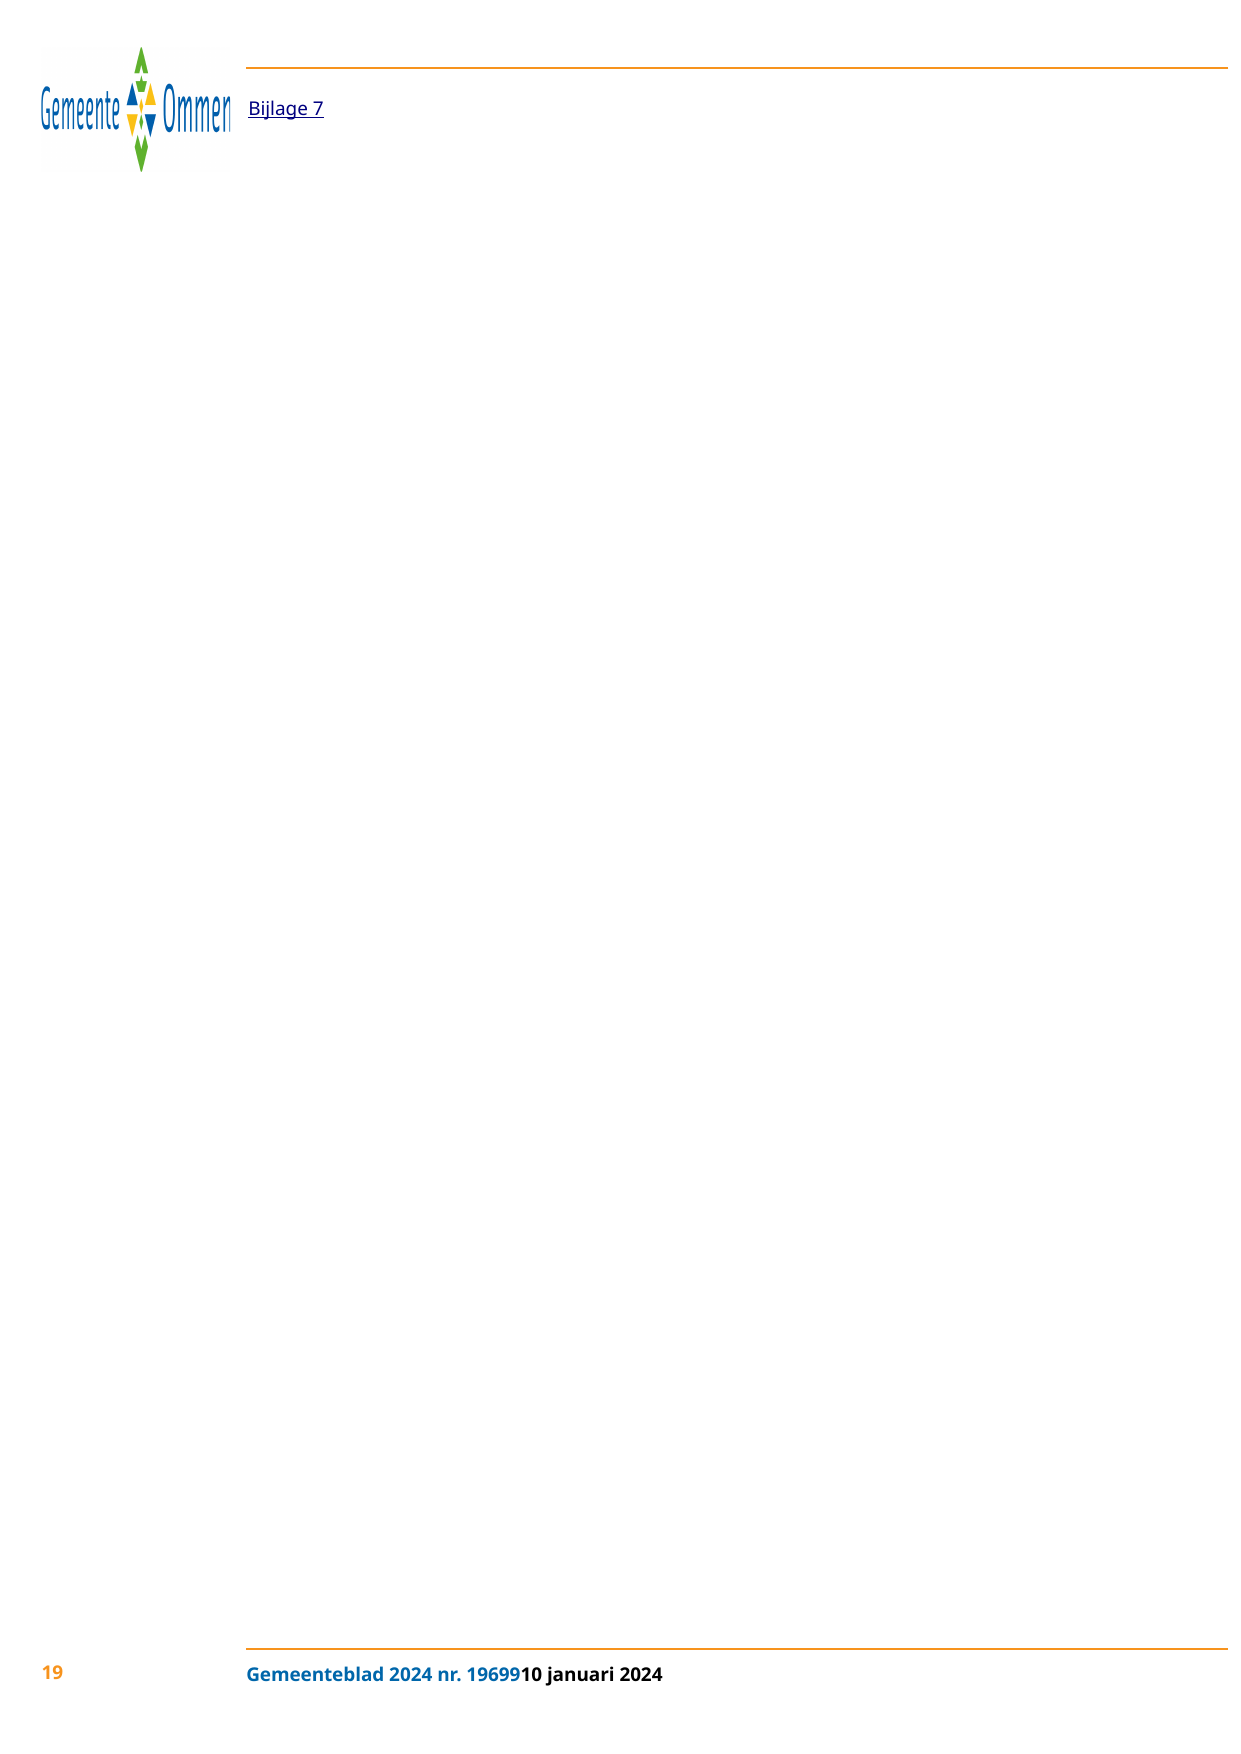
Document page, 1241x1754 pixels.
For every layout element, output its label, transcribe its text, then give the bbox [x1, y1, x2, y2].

picture [41, 47, 231, 172]
text Bijlage 7 [248, 95, 1152, 121]
